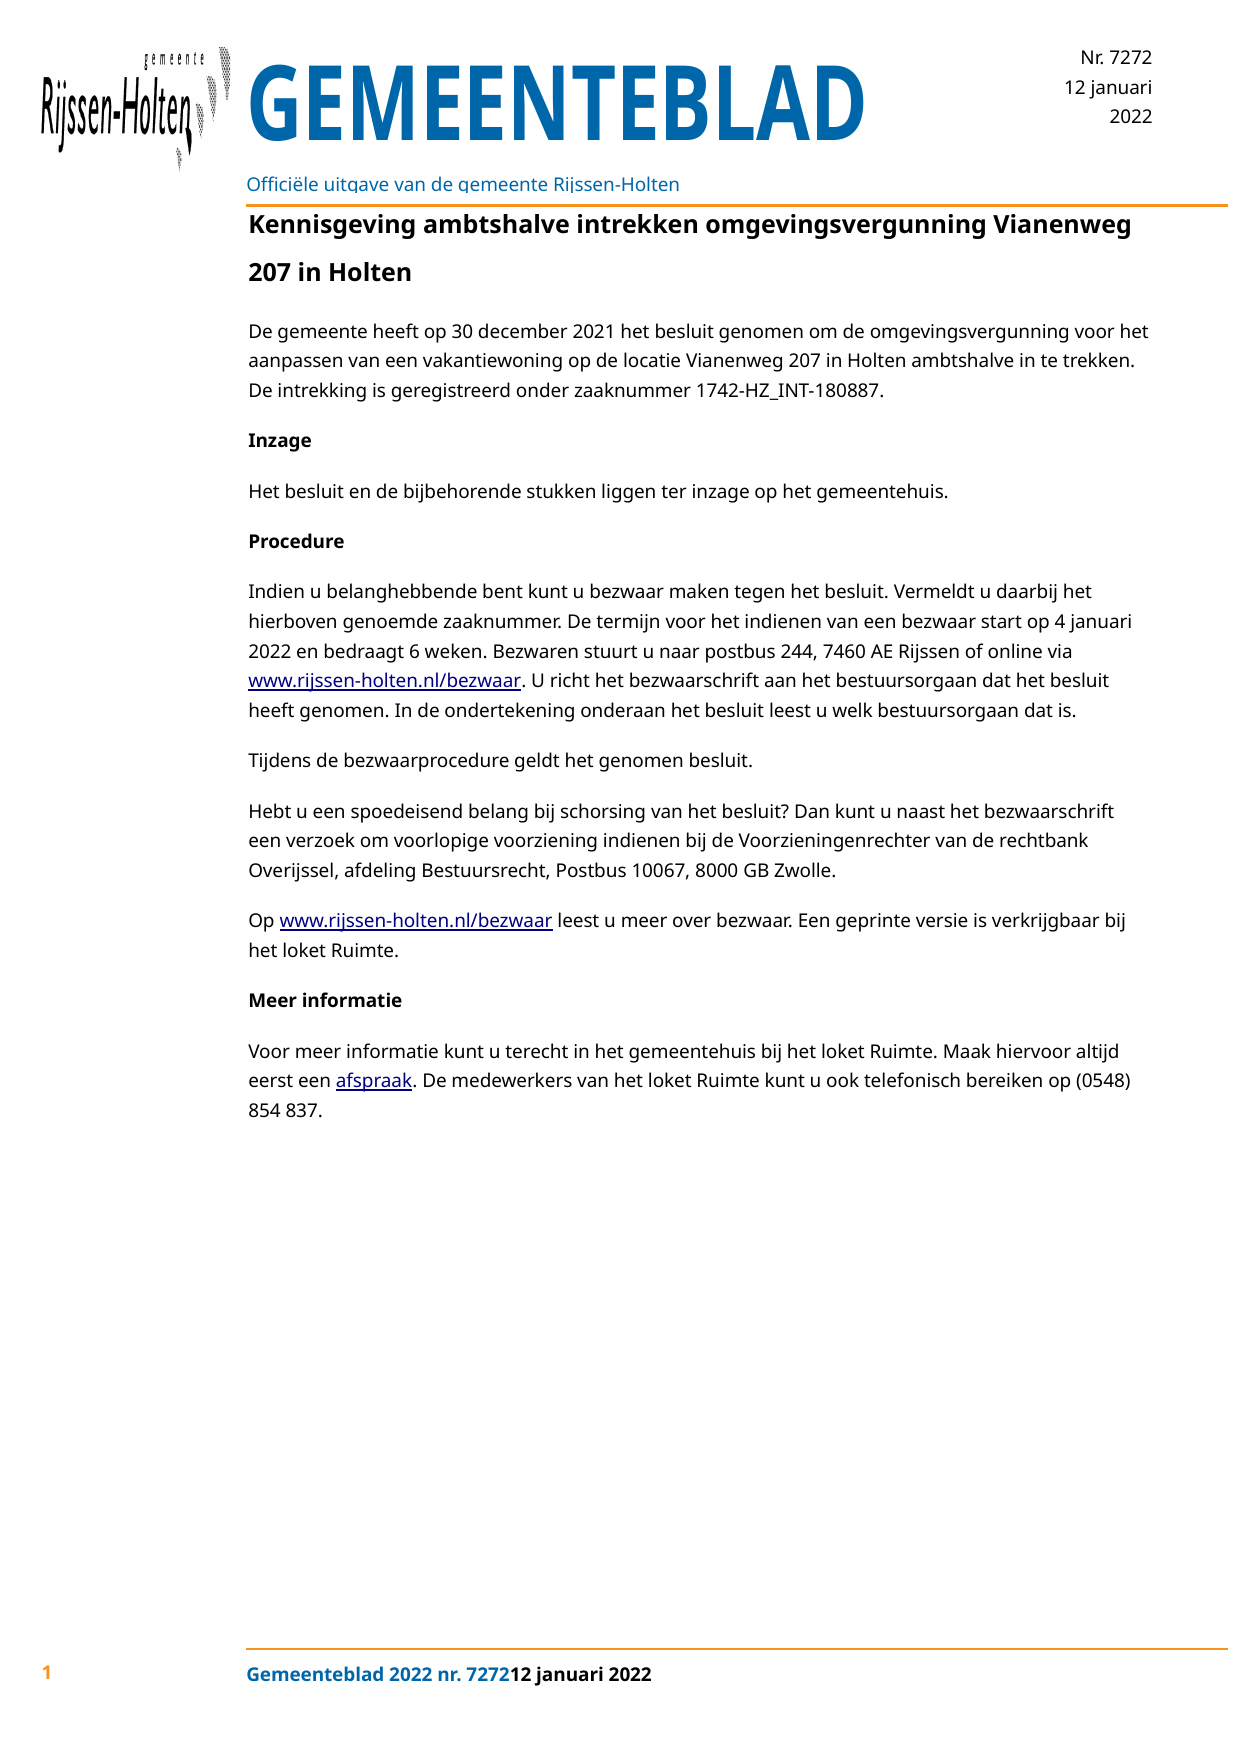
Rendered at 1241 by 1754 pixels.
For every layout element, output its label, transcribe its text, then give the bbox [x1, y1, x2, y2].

text Kennisgeving ambtshalve intrekken omgevingsvergunning Vianenweg 207 in Holten [248, 207, 1152, 288]
picture [41, 47, 231, 172]
text Hebt u een spoedeisend belang bij schorsing van het besluit? Dan kunt u naast het bezwaarschrift een verzoek om voorlopige voorziening indienen bij de Voorzieningenrechter van de rechtbank Overijssel, afdeling Bestuursrecht, Postbus 10067, 8000 GB Zwolle. [248, 798, 1152, 883]
text Indien u belanghebbende bent kunt u bezwaar maken tegen het besluit. Vermeldt u daarbij het hierboven genoemde zaaknummer. De termijn voor het indienen van een bezwaar start op 4 januari 2022 en bedraagt 6 weken. Bezwaren stuurt u naar postbus 244, 7460 AE Rijssen of online via www.rijssen-holten.nl/bezwaar. U richt het bezwaarschrift aan het bestuursorgaan dat het besluit heeft genomen. In de ondertekening onderaan het besluit leest u welk bestuursorgaan dat is. [248, 579, 1152, 723]
text Procedure [248, 528, 1152, 554]
text De gemeente heeft op 30 december 2021 het besluit genomen om de omgevingsvergunning voor het aanpassen van een vakantiewoning op de locatie Vianenweg 207 in Holten ambtshalve in te trekken. De intrekking is geregistreerd onder zaaknummer 1742-HZ_INT-180887. [248, 318, 1152, 403]
text Het besluit en de bijbehorende stukken liggen ter inzage op het gemeentehuis. [248, 478, 1152, 504]
text Voor meer informatie kunt u terecht in het gemeentehuis bij het loket Ruimte. Maak hiervoor altijd eerst een afspraak. De medewerkers van het loket Ruimte kunt u ook telefonisch bereiken op (0548) 854 837. [248, 1038, 1152, 1123]
text Op www.rijssen-holten.nl/bezwaar leest u meer over bezwaar. Een geprinte versie is verkrijgbaar bij het loket Ruimte. [248, 907, 1152, 963]
text Inzage [248, 427, 1152, 453]
text Meer informatie [248, 987, 1152, 1013]
text Tijdens de bezwaarprocedure geldt het genomen besluit. [248, 747, 1152, 773]
